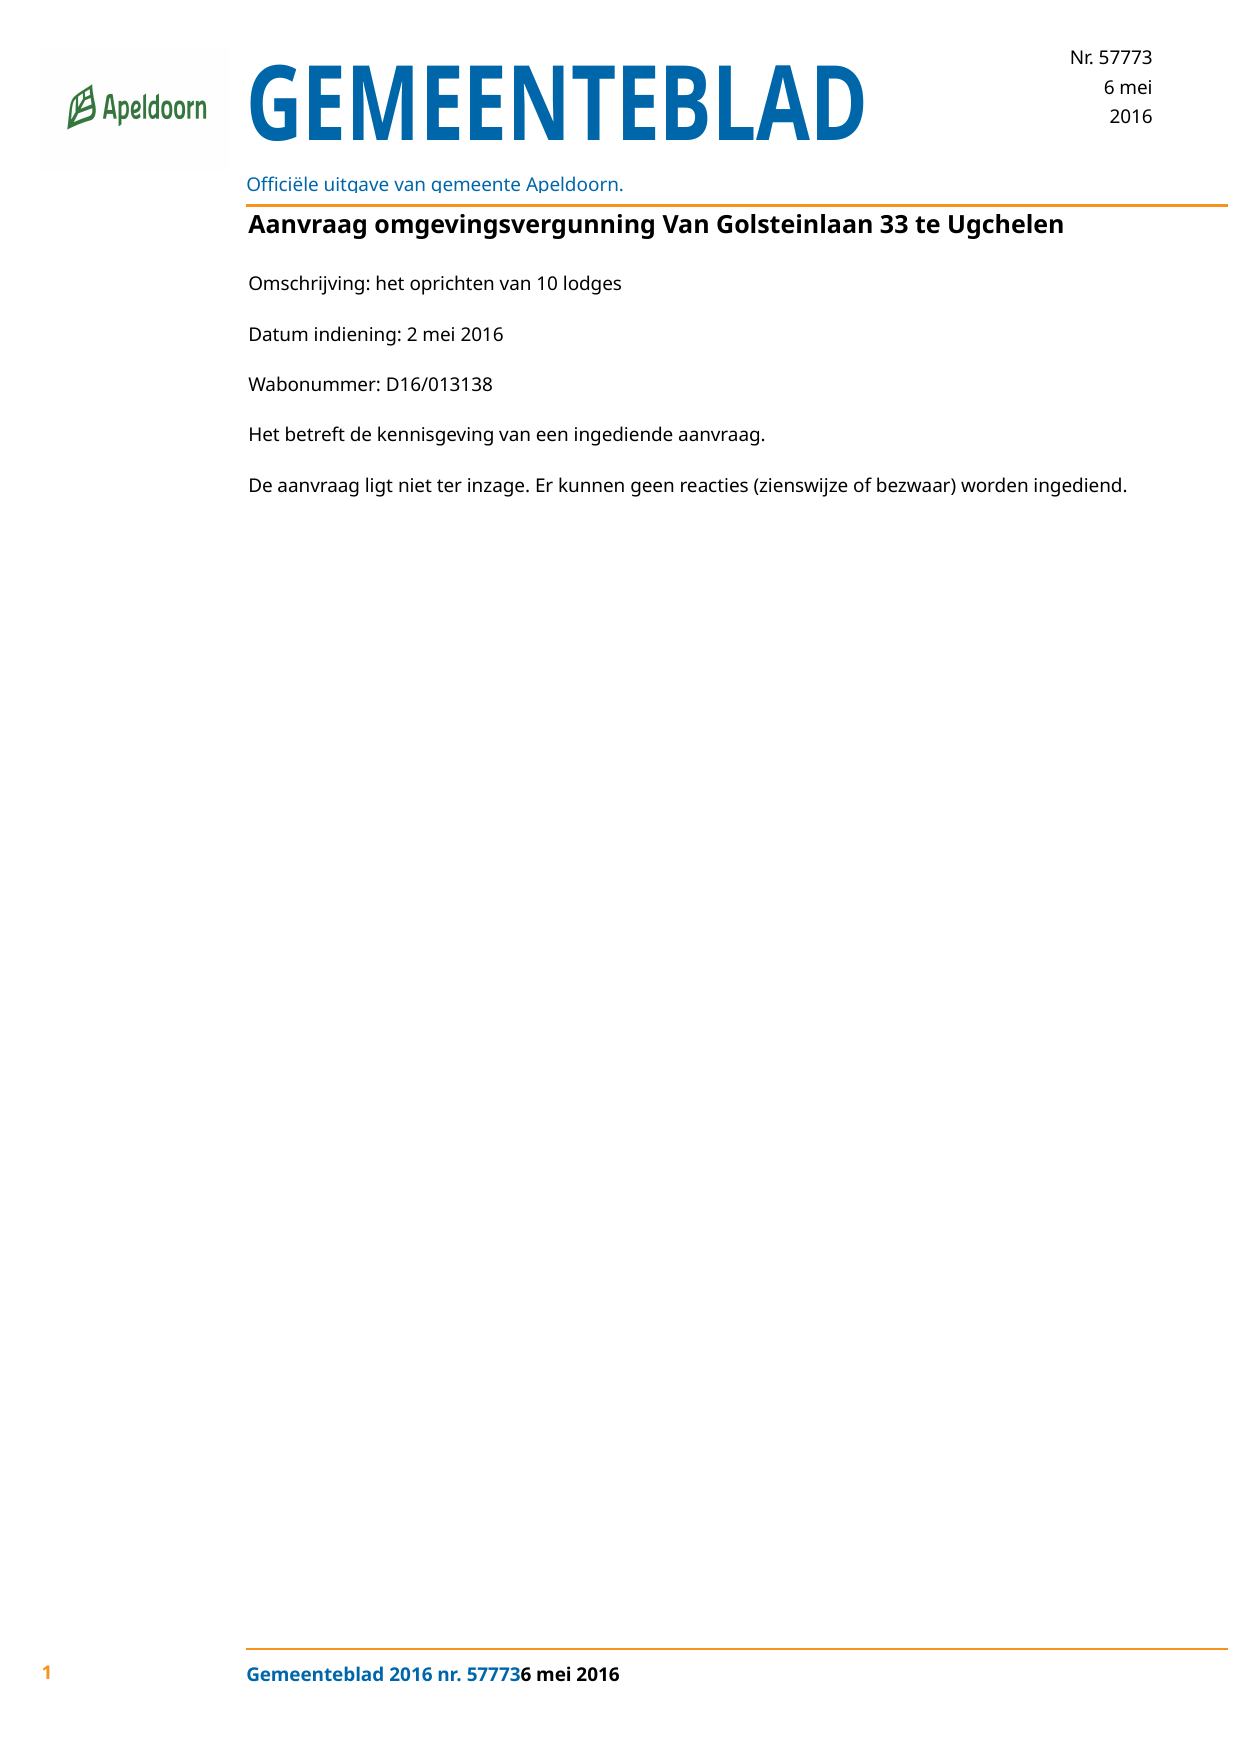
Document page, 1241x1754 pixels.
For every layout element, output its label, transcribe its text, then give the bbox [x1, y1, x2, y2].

text Wabonummer: D16/013138 [248, 371, 1152, 397]
text Aanvraag omgevingsvergunning Van Golsteinlaan 33 te Ugchelen [248, 207, 1152, 241]
text Datum indiening: 2 mei 2016 [248, 321, 1152, 346]
text De aanvraag ligt niet ter inzage. Er kunnen geen reacties (zienswijze of bezwaar) worden ingediend. [248, 472, 1152, 498]
text Omschrijving: het oprichten van 10 lodges [248, 270, 1152, 296]
text Het betreft de kennisgeving van een ingediende aanvraag. [248, 422, 1152, 447]
picture [41, 47, 231, 172]
